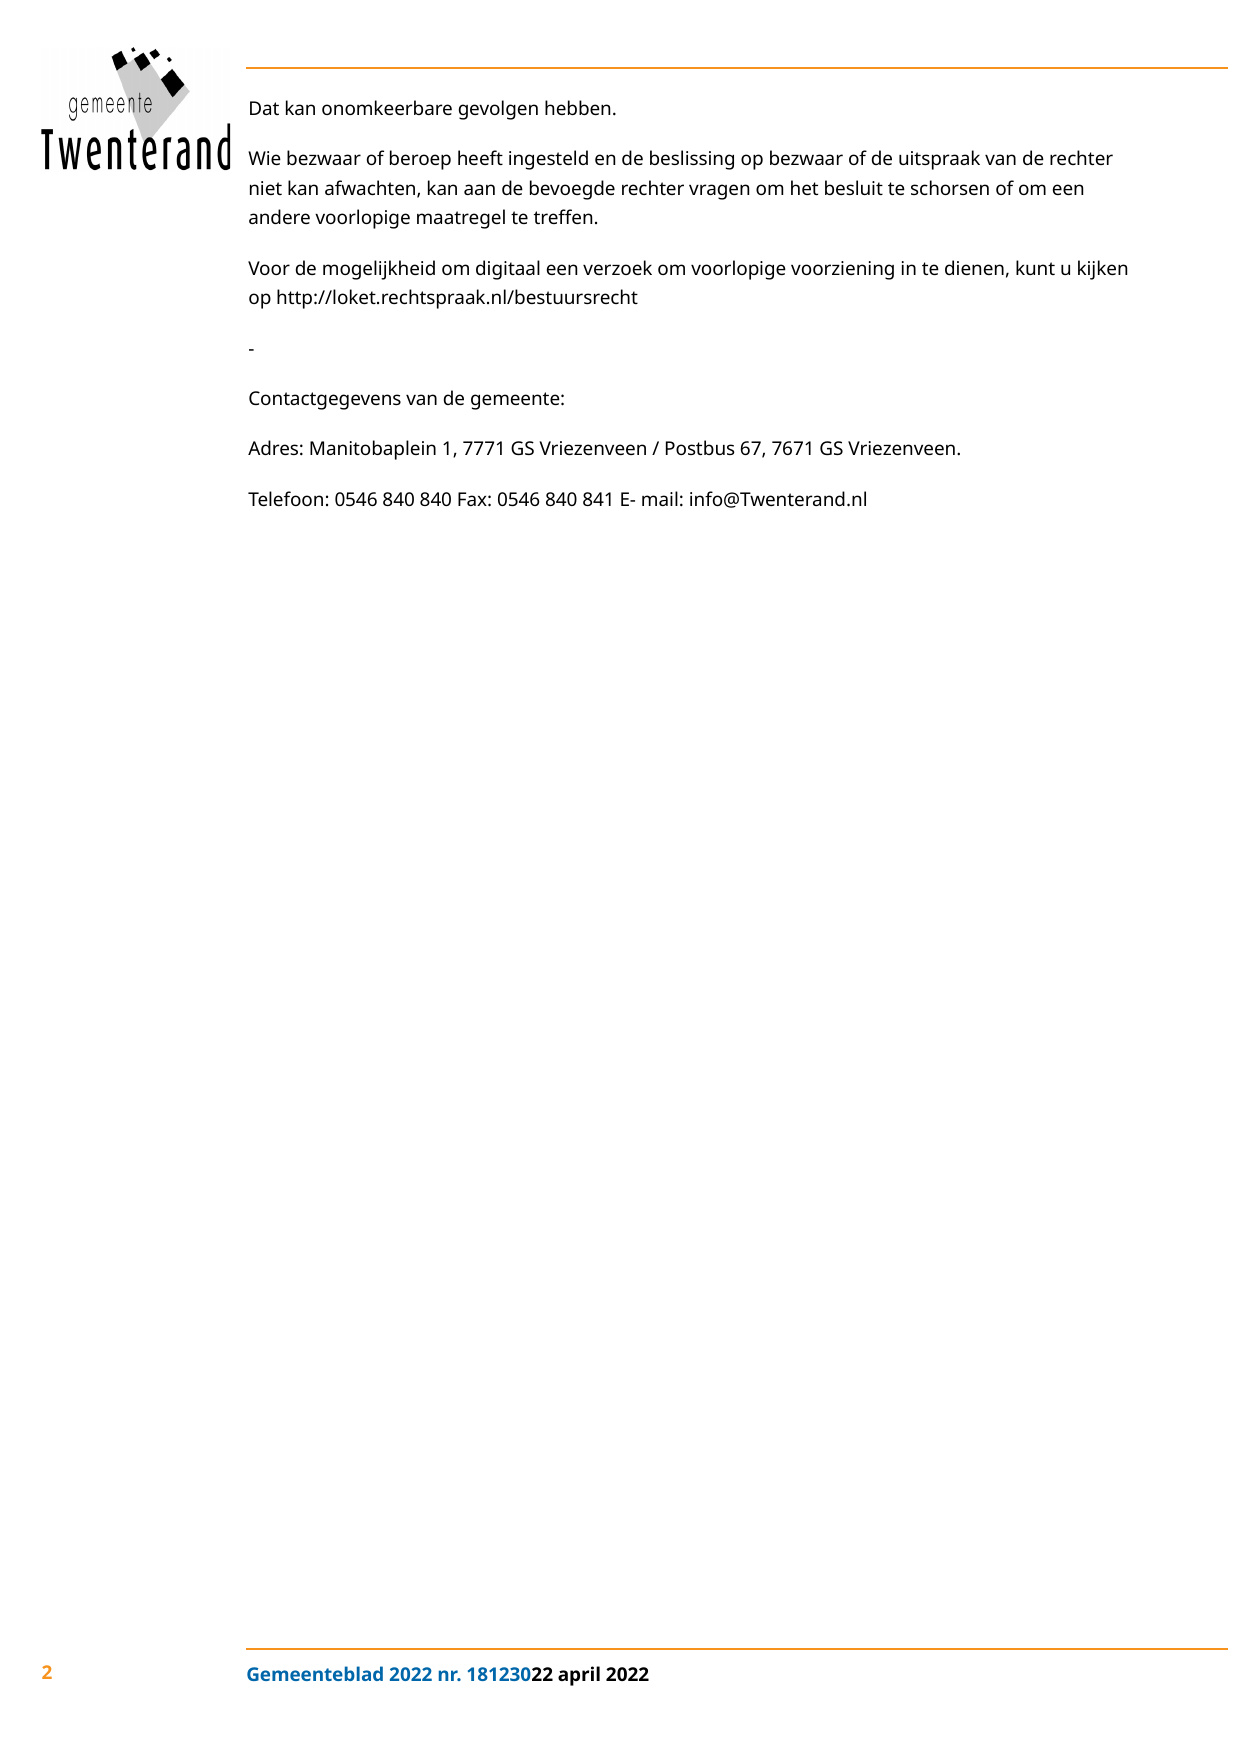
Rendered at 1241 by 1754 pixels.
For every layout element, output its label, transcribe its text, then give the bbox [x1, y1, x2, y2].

text - [248, 335, 1152, 361]
text Wie bezwaar of beroep heeft ingesteld en de beslissing op bezwaar of de uitspraak van de rechter niet kan afwachten, kan aan de bevoegde rechter vragen om het besluit te schorsen of om een andere voorlopige maatregel te treffen. [248, 145, 1152, 230]
text Voor de mogelijkheid om digitaal een verzoek om voorlopige voorziening in te dienen, kunt u kijken op http://loket.rechtspraak.nl/bestuursrecht [248, 255, 1152, 310]
text Adres: Manitobaplein 1, 7771 GS Vriezenveen / Postbus 67, 7671 GS Vriezenveen. [248, 436, 1152, 461]
picture [41, 47, 231, 172]
text Dat kan onomkeerbare gevolgen hebben. [248, 95, 1152, 121]
text Contactgegevens van de gemeente: [248, 385, 1152, 411]
text Telefoon: 0546 840 840 Fax: 0546 840 841 E- mail: info@Twenterand.nl [248, 486, 1152, 512]
